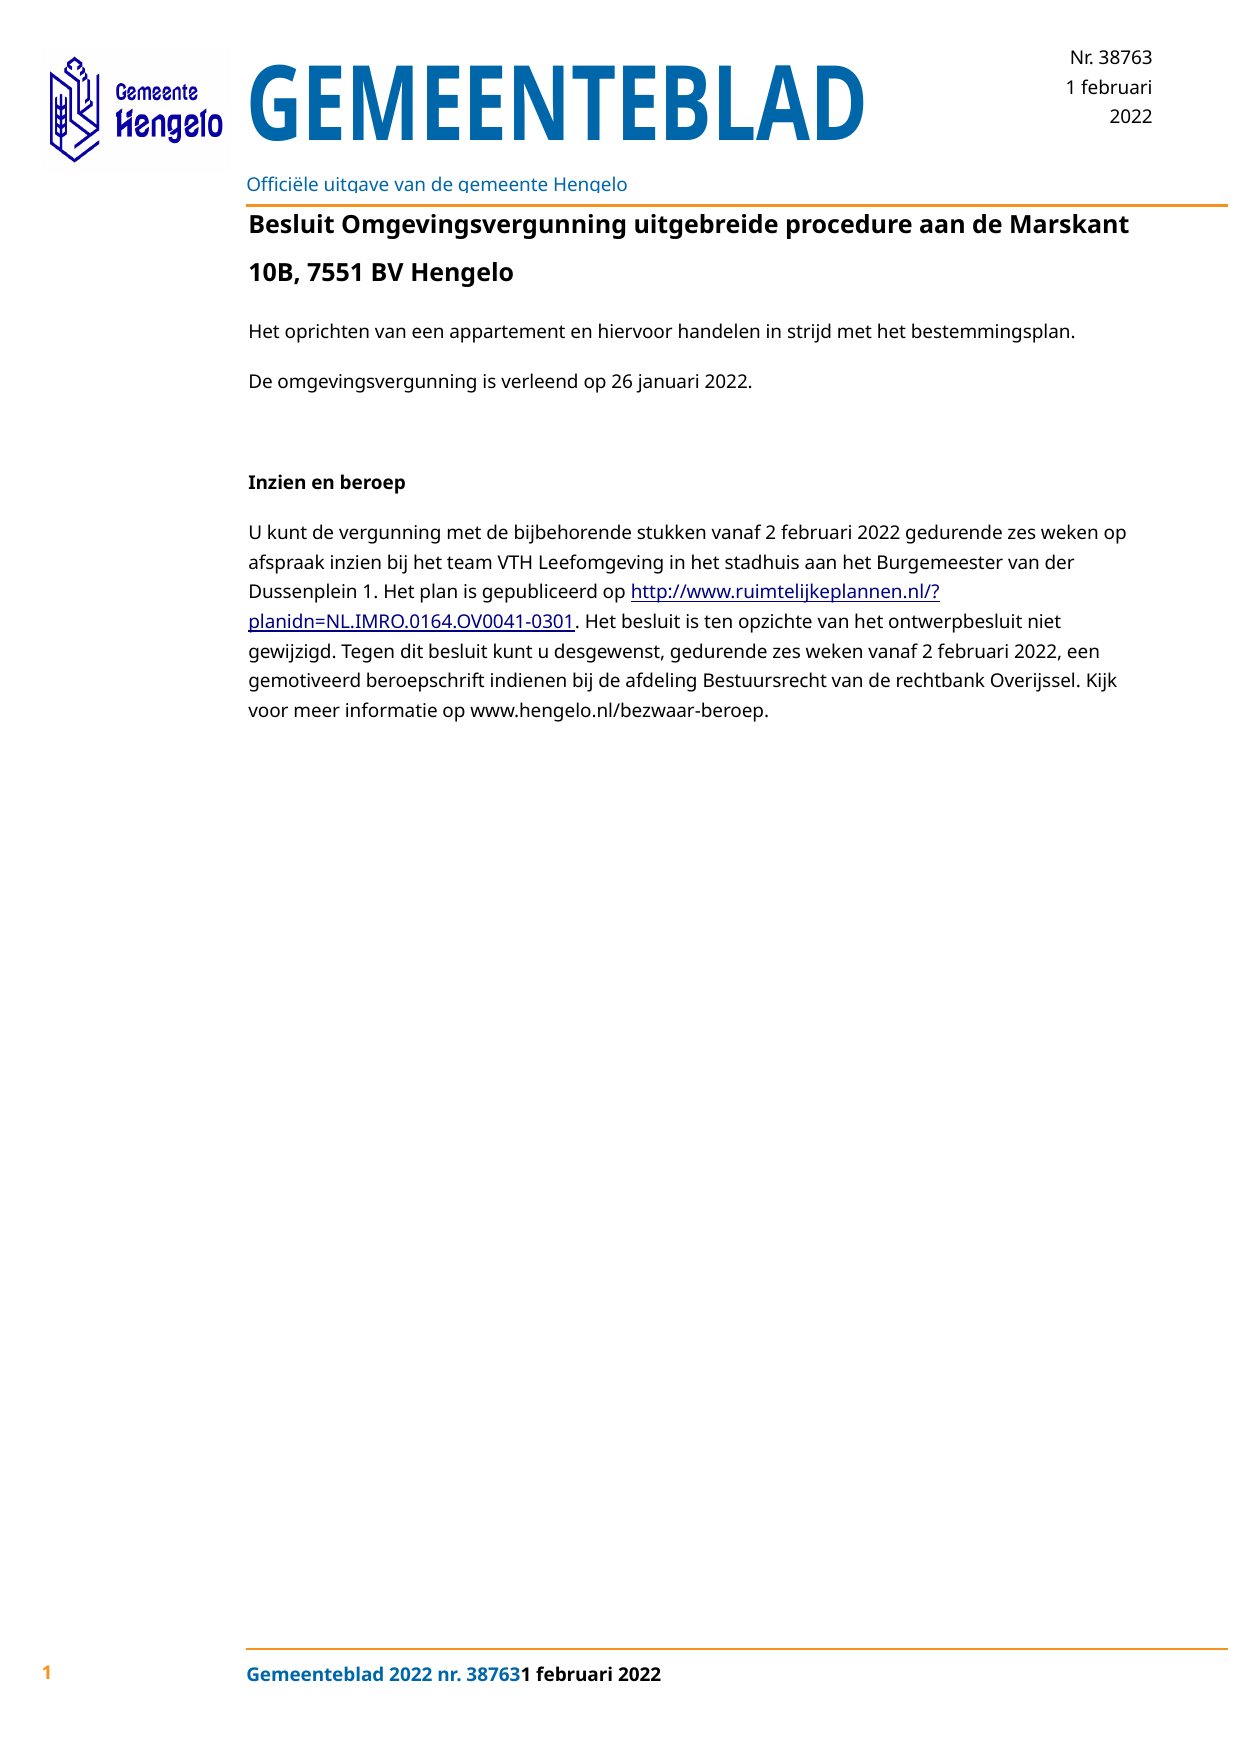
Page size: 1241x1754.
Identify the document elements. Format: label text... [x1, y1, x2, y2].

text Inzien en beroep [248, 469, 1152, 495]
text U kunt de vergunning met de bijbehorende stukken vanaf 2 februari 2022 gedurende zes weken op afspraak inzien bij het team VTH Leefomgeving in het stadhuis aan het Burgemeester van der Dussenplein 1. Het plan is gepubliceerd op http://www.ruimtelijkeplannen.nl/?planidn=NL.IMRO.0164.OV0041-0301. Het besluit is ten opzichte van het ontwerpbesluit niet gewijzigd. Tegen dit besluit kunt u desgewenst, gedurende zes weken vanaf 2 februari 2022, een gemotiveerd beroepschrift indienen bij de afdeling Bestuursrecht van de rechtbank Overijssel. Kijk voor meer informatie op www.hengelo.nl/bezwaar-beroep. [248, 519, 1152, 723]
picture [41, 47, 231, 172]
text Het oprichten van een appartement en hiervoor handelen in strijd met het bestemmingsplan. [248, 318, 1152, 344]
text De omgevingsvergunning is verleend op 26 januari 2022. [248, 368, 1152, 394]
text Besluit Omgevingsvergunning uitgebreide procedure aan de Marskant 10B, 7551 BV Hengelo [248, 207, 1152, 288]
